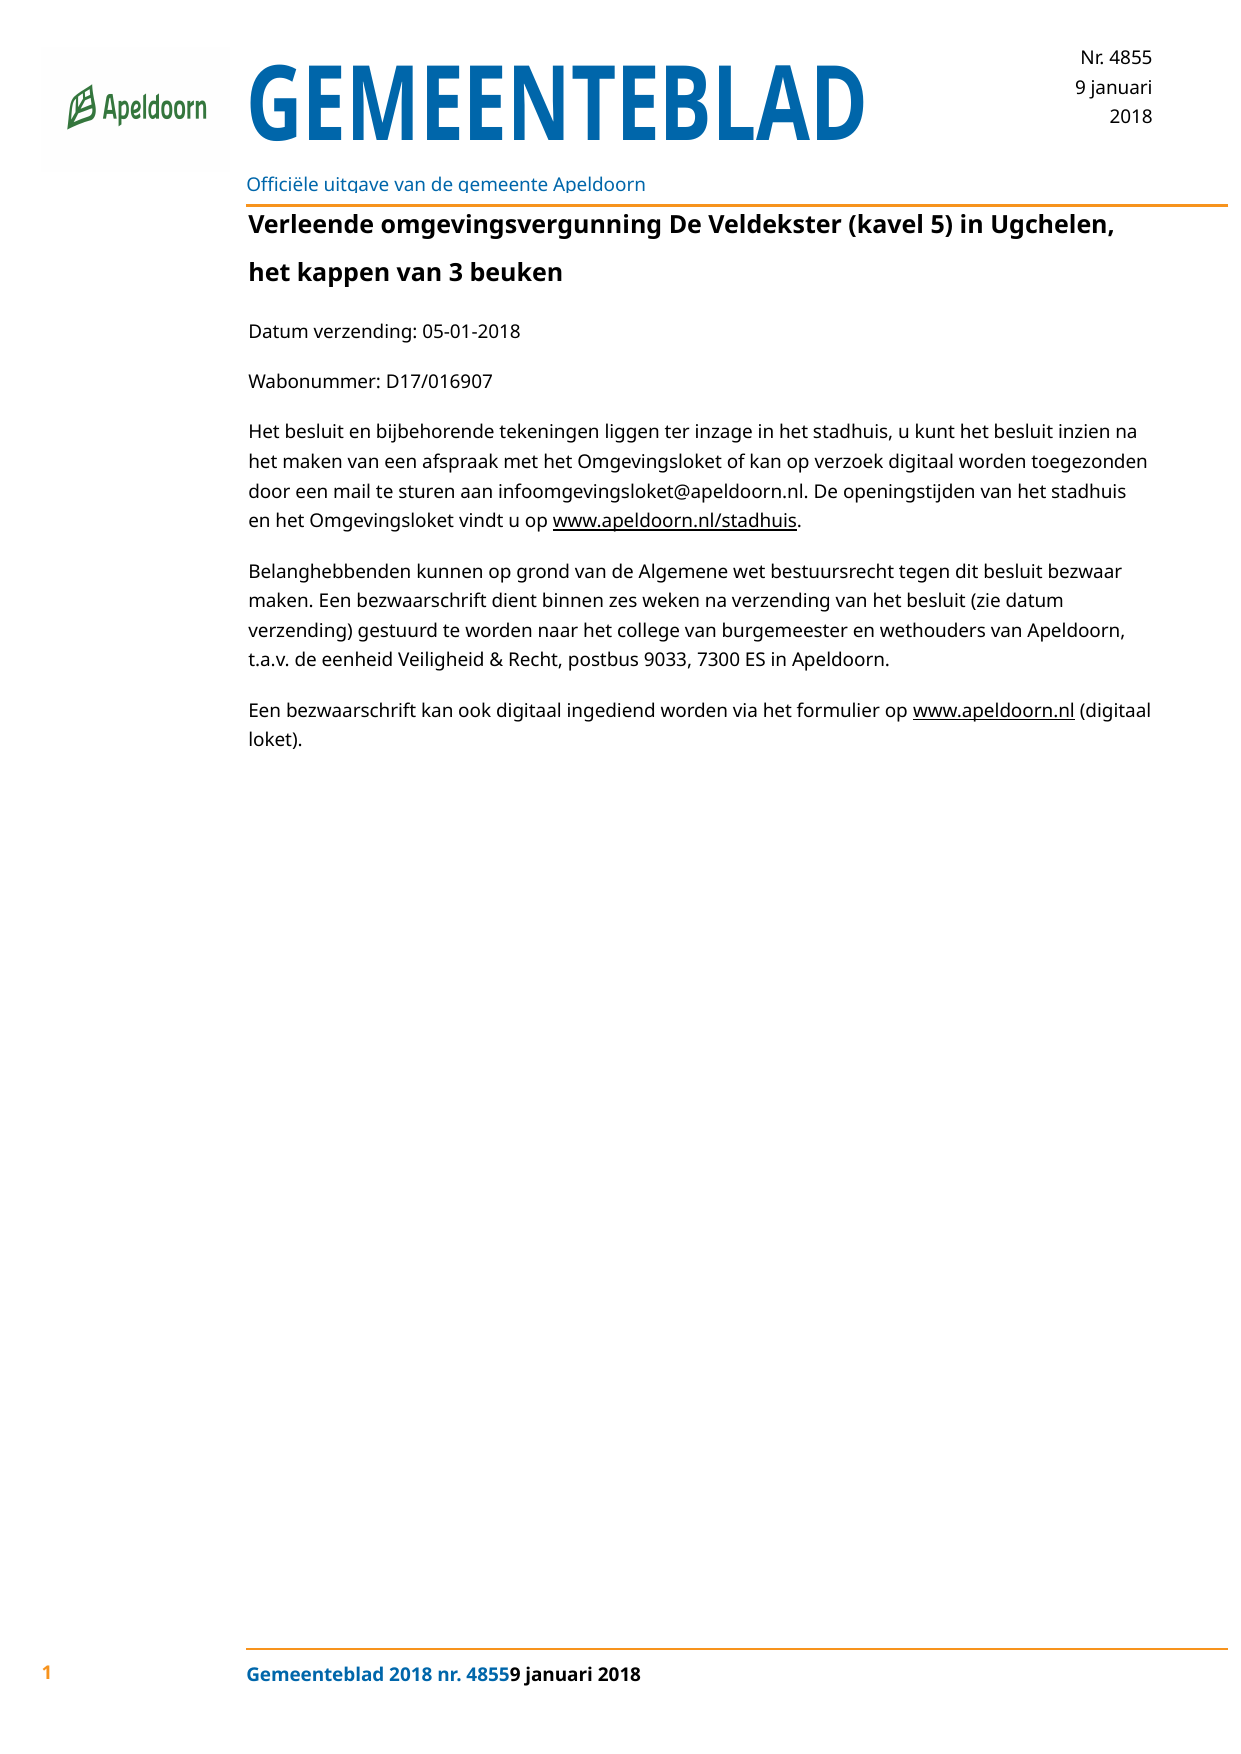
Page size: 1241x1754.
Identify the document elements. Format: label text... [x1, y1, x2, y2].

text Het besluit en bijbehorende tekeningen liggen ter inzage in het stadhuis, u kunt het besluit inzien na het maken van een afspraak met het Omgevingsloket of kan op verzoek digitaal worden toegezonden door een mail te sturen aan infoomgevingsloket@apeldoorn.nl. De openingstijden van het stadhuis en het Omgevingsloket vindt u op www.apeldoorn.nl/stadhuis. [248, 419, 1152, 533]
text Een bezwaarschrift kan ook digitaal ingediend worden via het formulier op www.apeldoorn.nl (digitaal loket). [248, 697, 1152, 752]
picture [41, 47, 231, 172]
text Verleende omgevingsvergunning De Veldekster (kavel 5) in Ugchelen, het kappen van 3 beuken [248, 207, 1152, 288]
text Wabonummer: D17/016907 [248, 368, 1152, 394]
text Datum verzending: 05-01-2018 [248, 318, 1152, 344]
text Belanghebbenden kunnen op grond van de Algemene wet bestuursrecht tegen dit besluit bezwaar maken. Een bezwaarschrift dient binnen zes weken na verzending van het besluit (zie datum verzending) gestuurd te worden naar het college van burgemeester en wethouders van Apeldoorn, t.a.v. de eenheid Veiligheid & Recht, postbus 9033, 7300 ES in Apeldoorn. [248, 558, 1152, 672]
